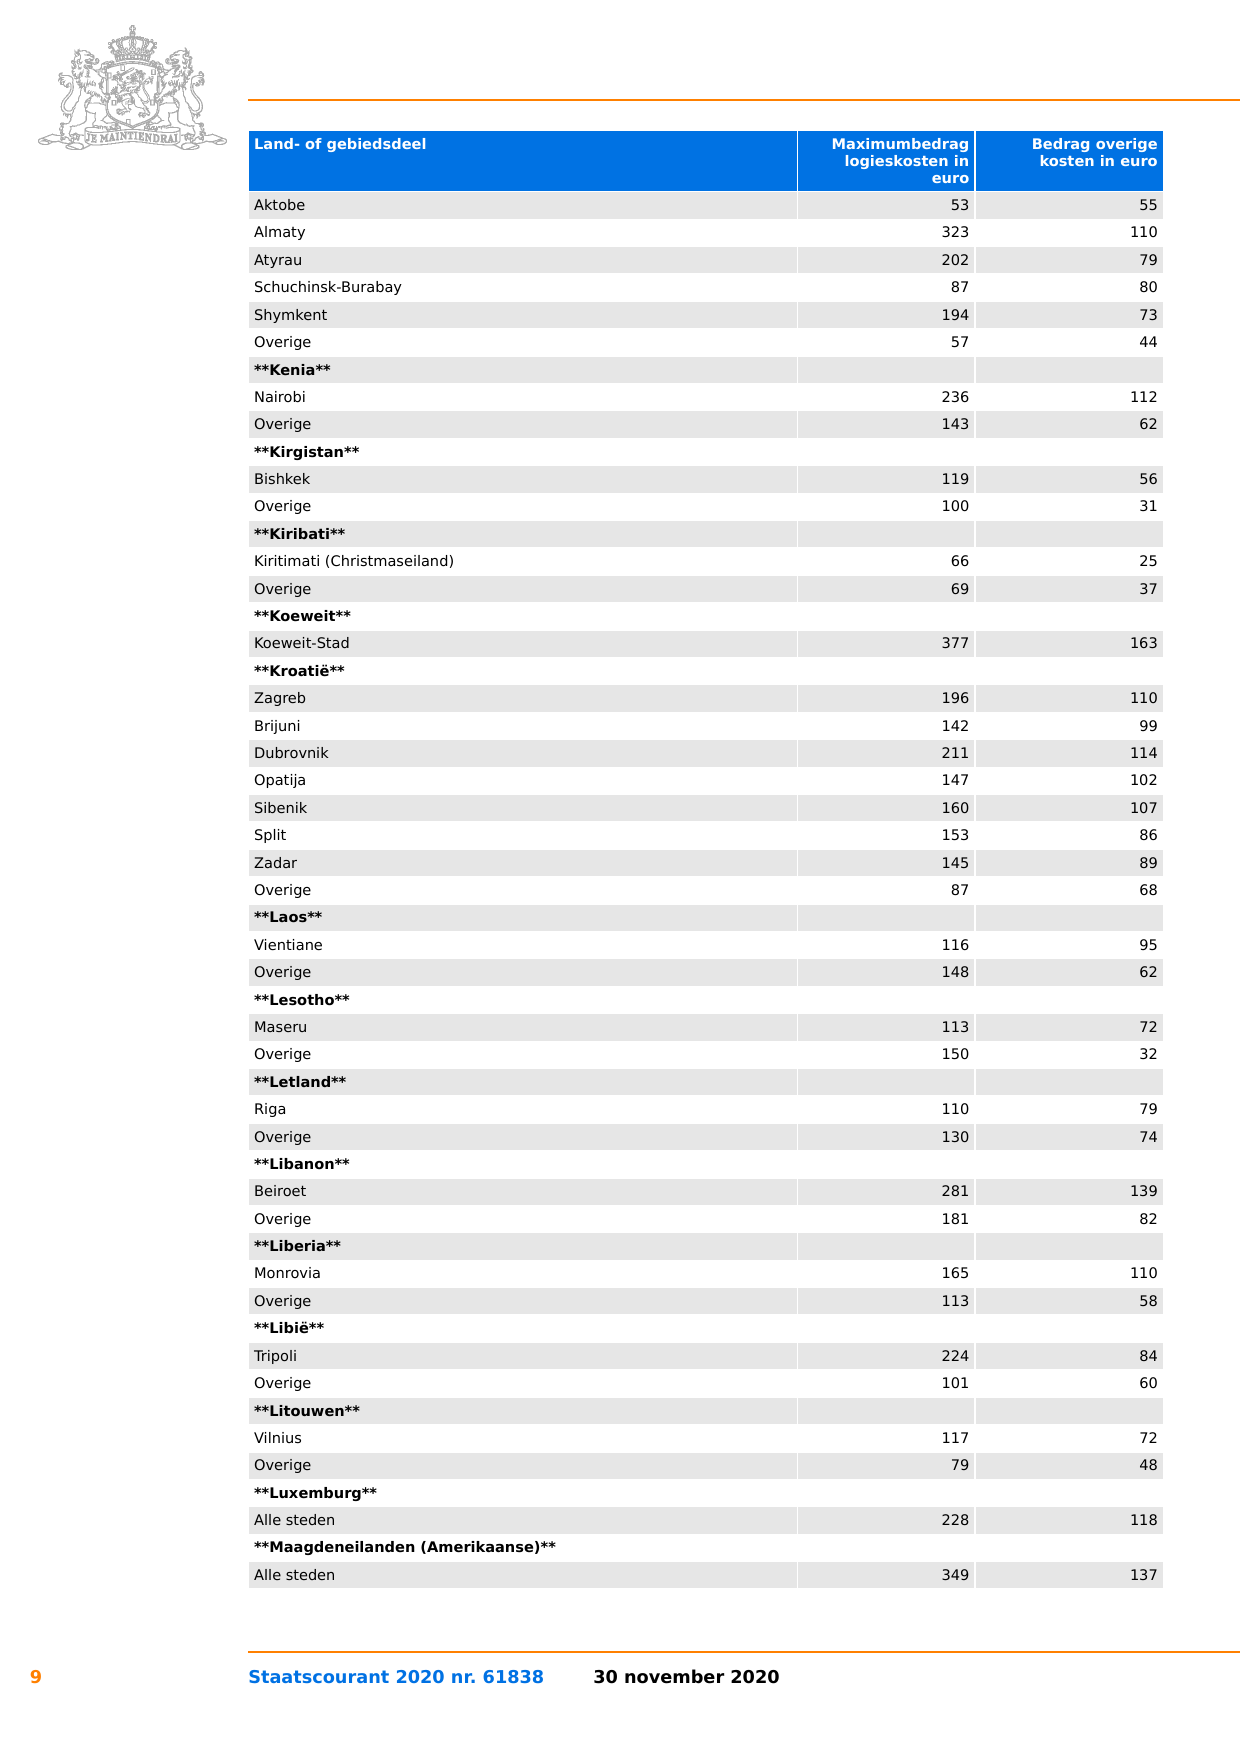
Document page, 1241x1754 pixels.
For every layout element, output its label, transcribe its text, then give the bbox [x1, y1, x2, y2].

table_cell Beiroet [249, 1179, 797, 1205]
table_cell **Liberia** [249, 1233, 797, 1260]
table_cell 84 [976, 1343, 1163, 1369]
table_cell Overige [249, 959, 797, 986]
table_cell 25 [976, 549, 1163, 575]
table_cell 44 [976, 329, 1163, 356]
table_cell [976, 1233, 1163, 1260]
table_cell Split [249, 823, 797, 849]
table_cell [976, 987, 1163, 1013]
table_cell [798, 1480, 974, 1506]
table_cell [976, 603, 1163, 629]
table_cell Schuchinsk-Burabay [249, 275, 797, 301]
table_cell 110 [798, 1096, 974, 1123]
table_cell 100 [798, 494, 974, 520]
table_cell [798, 439, 974, 465]
table_cell [976, 1535, 1163, 1561]
table_cell 130 [798, 1124, 974, 1150]
table_cell 228 [798, 1507, 974, 1534]
table_cell **Letland** [249, 1069, 797, 1095]
table_cell 165 [798, 1261, 974, 1287]
table_cell Monrovia [249, 1261, 797, 1287]
table_cell 89 [976, 850, 1163, 876]
table_cell 72 [976, 1425, 1163, 1451]
table_cell [976, 1069, 1163, 1095]
table_cell 112 [976, 384, 1163, 410]
table_cell 145 [798, 850, 974, 876]
table_cell Overige [249, 1124, 797, 1150]
table_cell Aktobe [249, 192, 797, 219]
table_cell 37 [976, 576, 1163, 602]
table_cell 150 [798, 1042, 974, 1068]
table_cell [798, 1069, 974, 1095]
table_cell Vientiane [249, 932, 797, 958]
table_cell 107 [976, 795, 1163, 821]
table_cell Overige [249, 1206, 797, 1232]
table_cell 160 [798, 795, 974, 821]
table_cell 118 [976, 1507, 1163, 1534]
table_cell 110 [976, 220, 1163, 246]
table_cell 113 [798, 1014, 974, 1041]
table_cell Overige [249, 411, 797, 438]
table_cell 53 [798, 192, 974, 219]
table_cell [798, 521, 974, 547]
table_cell 31 [976, 494, 1163, 520]
table_cell [976, 1398, 1163, 1424]
picture [38, 25, 227, 150]
table_cell [798, 658, 974, 684]
table_cell [976, 905, 1163, 931]
table_cell Overige [249, 1370, 797, 1397]
table_cell Alle steden [249, 1507, 797, 1534]
table_cell 147 [798, 768, 974, 794]
table_cell 56 [976, 466, 1163, 493]
table_cell 117 [798, 1425, 974, 1451]
table_cell 349 [798, 1562, 974, 1588]
table_cell **Maagdeneilanden (Amerikaanse)** [249, 1535, 797, 1561]
table_cell 73 [976, 302, 1163, 328]
table_cell 113 [798, 1288, 974, 1314]
table_cell 82 [976, 1206, 1163, 1232]
table_cell 62 [976, 411, 1163, 438]
table_cell 55 [976, 192, 1163, 219]
table_cell 202 [798, 247, 974, 273]
table_cell 137 [976, 1562, 1163, 1588]
table_cell Vilnius [249, 1425, 797, 1451]
table_cell [976, 1151, 1163, 1177]
table_cell **Kiribati** [249, 521, 797, 547]
table_cell 110 [976, 685, 1163, 712]
table_cell 79 [976, 1096, 1163, 1123]
table_cell 80 [976, 275, 1163, 301]
table_cell 86 [976, 823, 1163, 849]
table_cell [976, 439, 1163, 465]
table_cell 99 [976, 713, 1163, 739]
table_cell **Litouwen** [249, 1398, 797, 1424]
table_cell 119 [798, 466, 974, 493]
table_cell 68 [976, 877, 1163, 903]
table_cell 102 [976, 768, 1163, 794]
table_cell 87 [798, 877, 974, 903]
table_cell Overige [249, 1042, 797, 1068]
table_cell 211 [798, 740, 974, 767]
table_cell [976, 357, 1163, 383]
table_cell Brijuni [249, 713, 797, 739]
table_cell 323 [798, 220, 974, 246]
table_cell 62 [976, 959, 1163, 986]
table_cell 58 [976, 1288, 1163, 1314]
table_cell [798, 905, 974, 931]
table_cell [798, 357, 974, 383]
table_cell **Kenia** [249, 357, 797, 383]
table_cell 196 [798, 685, 974, 712]
table_cell 116 [798, 932, 974, 958]
table_cell Tripoli [249, 1343, 797, 1369]
table_cell **Libanon** [249, 1151, 797, 1177]
table_cell 181 [798, 1206, 974, 1232]
table_cell [976, 1316, 1163, 1342]
table_cell 153 [798, 823, 974, 849]
table_cell 194 [798, 302, 974, 328]
table_header Maximumbedrag logieskosten in euro [798, 131, 974, 191]
table_cell 66 [798, 549, 974, 575]
table_cell [798, 1151, 974, 1177]
table_cell **Laos** [249, 905, 797, 931]
table_cell Zadar [249, 850, 797, 876]
table_cell [798, 1535, 974, 1561]
table_cell **Luxemburg** [249, 1480, 797, 1506]
table_header Land- of gebiedsdeel [249, 131, 797, 191]
table_cell Overige [249, 576, 797, 602]
table_cell 281 [798, 1179, 974, 1205]
table_cell 72 [976, 1014, 1163, 1041]
table_cell **Lesotho** [249, 987, 797, 1013]
table_cell 57 [798, 329, 974, 356]
table_cell 69 [798, 576, 974, 602]
table_cell 142 [798, 713, 974, 739]
table_cell 236 [798, 384, 974, 410]
table_cell [798, 603, 974, 629]
table_cell 79 [976, 247, 1163, 273]
table_cell 74 [976, 1124, 1163, 1150]
table_cell Sibenik [249, 795, 797, 821]
table_cell Atyrau [249, 247, 797, 273]
table_cell **Kroatië** [249, 658, 797, 684]
table_cell 110 [976, 1261, 1163, 1287]
table_cell 143 [798, 411, 974, 438]
table_cell 114 [976, 740, 1163, 767]
table_cell Koeweit-Stad [249, 631, 797, 657]
table_cell 79 [798, 1453, 974, 1479]
table_cell Riga [249, 1096, 797, 1123]
table_cell **Koeweit** [249, 603, 797, 629]
table_cell Almaty [249, 220, 797, 246]
table_cell 60 [976, 1370, 1163, 1397]
table_cell 32 [976, 1042, 1163, 1068]
table_cell 48 [976, 1453, 1163, 1479]
table_cell 101 [798, 1370, 974, 1397]
table_cell Overige [249, 1288, 797, 1314]
table_cell Bishkek [249, 466, 797, 493]
table_cell Nairobi [249, 384, 797, 410]
table_cell [798, 1398, 974, 1424]
table_cell Opatija [249, 768, 797, 794]
table_cell Kiritimati (Christmaseiland) [249, 549, 797, 575]
table_cell Overige [249, 877, 797, 903]
table_cell 95 [976, 932, 1163, 958]
table_cell Overige [249, 1453, 797, 1479]
table_cell [798, 1233, 974, 1260]
table_cell Overige [249, 494, 797, 520]
table_cell **Libië** [249, 1316, 797, 1342]
table_cell 139 [976, 1179, 1163, 1205]
table_cell [798, 987, 974, 1013]
table_cell [976, 1480, 1163, 1506]
table_cell [976, 521, 1163, 547]
table_cell Zagreb [249, 685, 797, 712]
table_cell Shymkent [249, 302, 797, 328]
table_cell 163 [976, 631, 1163, 657]
table_cell 148 [798, 959, 974, 986]
table_cell [798, 1316, 974, 1342]
table_cell 224 [798, 1343, 974, 1369]
table_header Bedrag overige kosten in euro [976, 131, 1163, 191]
table_cell Overige [249, 329, 797, 356]
table_cell 87 [798, 275, 974, 301]
table_cell Maseru [249, 1014, 797, 1041]
table_cell [976, 658, 1163, 684]
table_cell Alle steden [249, 1562, 797, 1588]
table_cell Dubrovnik [249, 740, 797, 767]
table_cell 377 [798, 631, 974, 657]
table_cell **Kirgistan** [249, 439, 797, 465]
